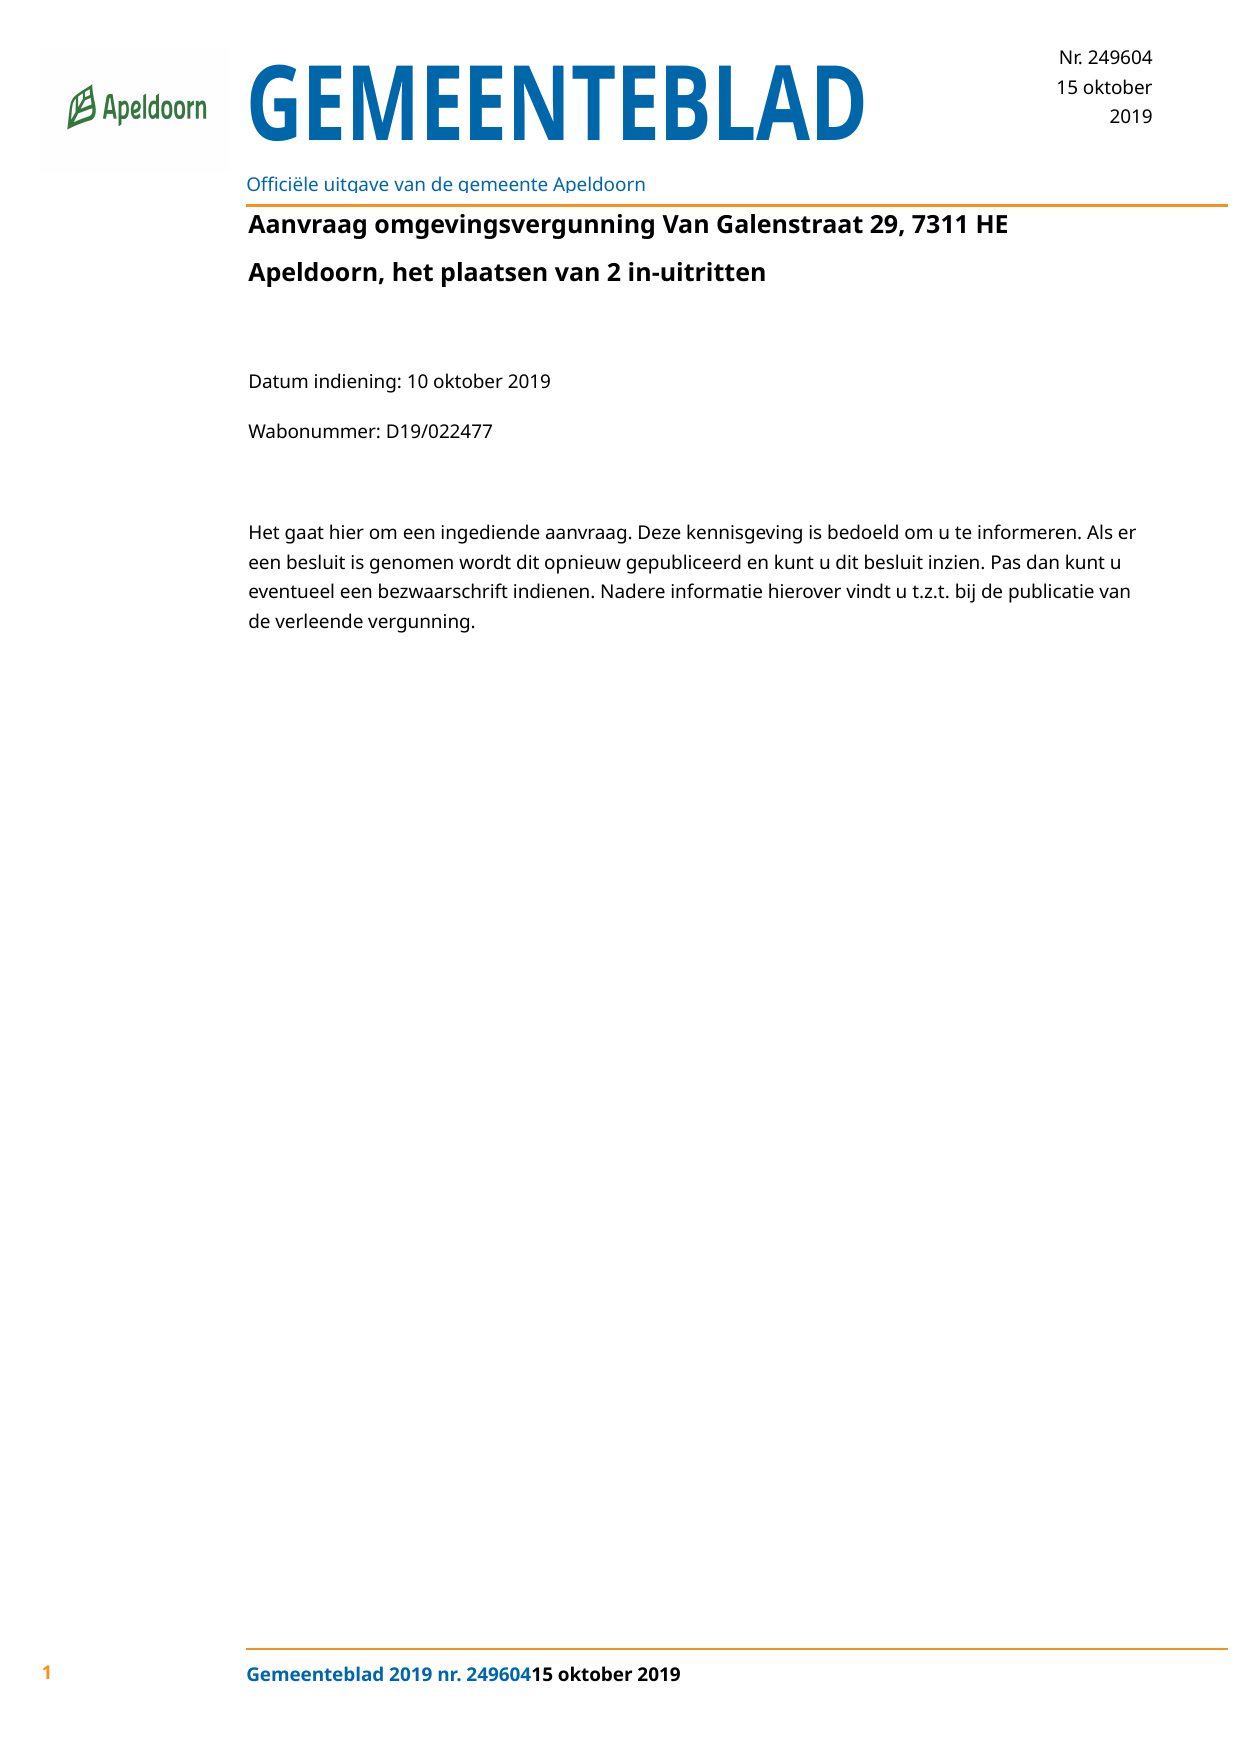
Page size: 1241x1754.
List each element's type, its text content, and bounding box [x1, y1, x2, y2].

text Datum indiening: 10 oktober 2019 [248, 368, 1152, 394]
text Aanvraag omgevingsvergunning Van Galenstraat 29, 7311 HE Apeldoorn, het plaatsen van 2 in-uitritten [248, 207, 1152, 288]
text Wabonummer: D19/022477 [248, 419, 1152, 444]
picture [41, 47, 231, 172]
text Het gaat hier om een ingediende aanvraag. Deze kennisgeving is bedoeld om u te informeren. Als er een besluit is genomen wordt dit opnieuw gepubliceerd en kunt u dit besluit inzien. Pas dan kunt u eventueel een bezwaarschrift indienen. Nadere informatie hierover vindt u t.z.t. bij de publicatie van de verleende vergunning. [248, 519, 1152, 634]
